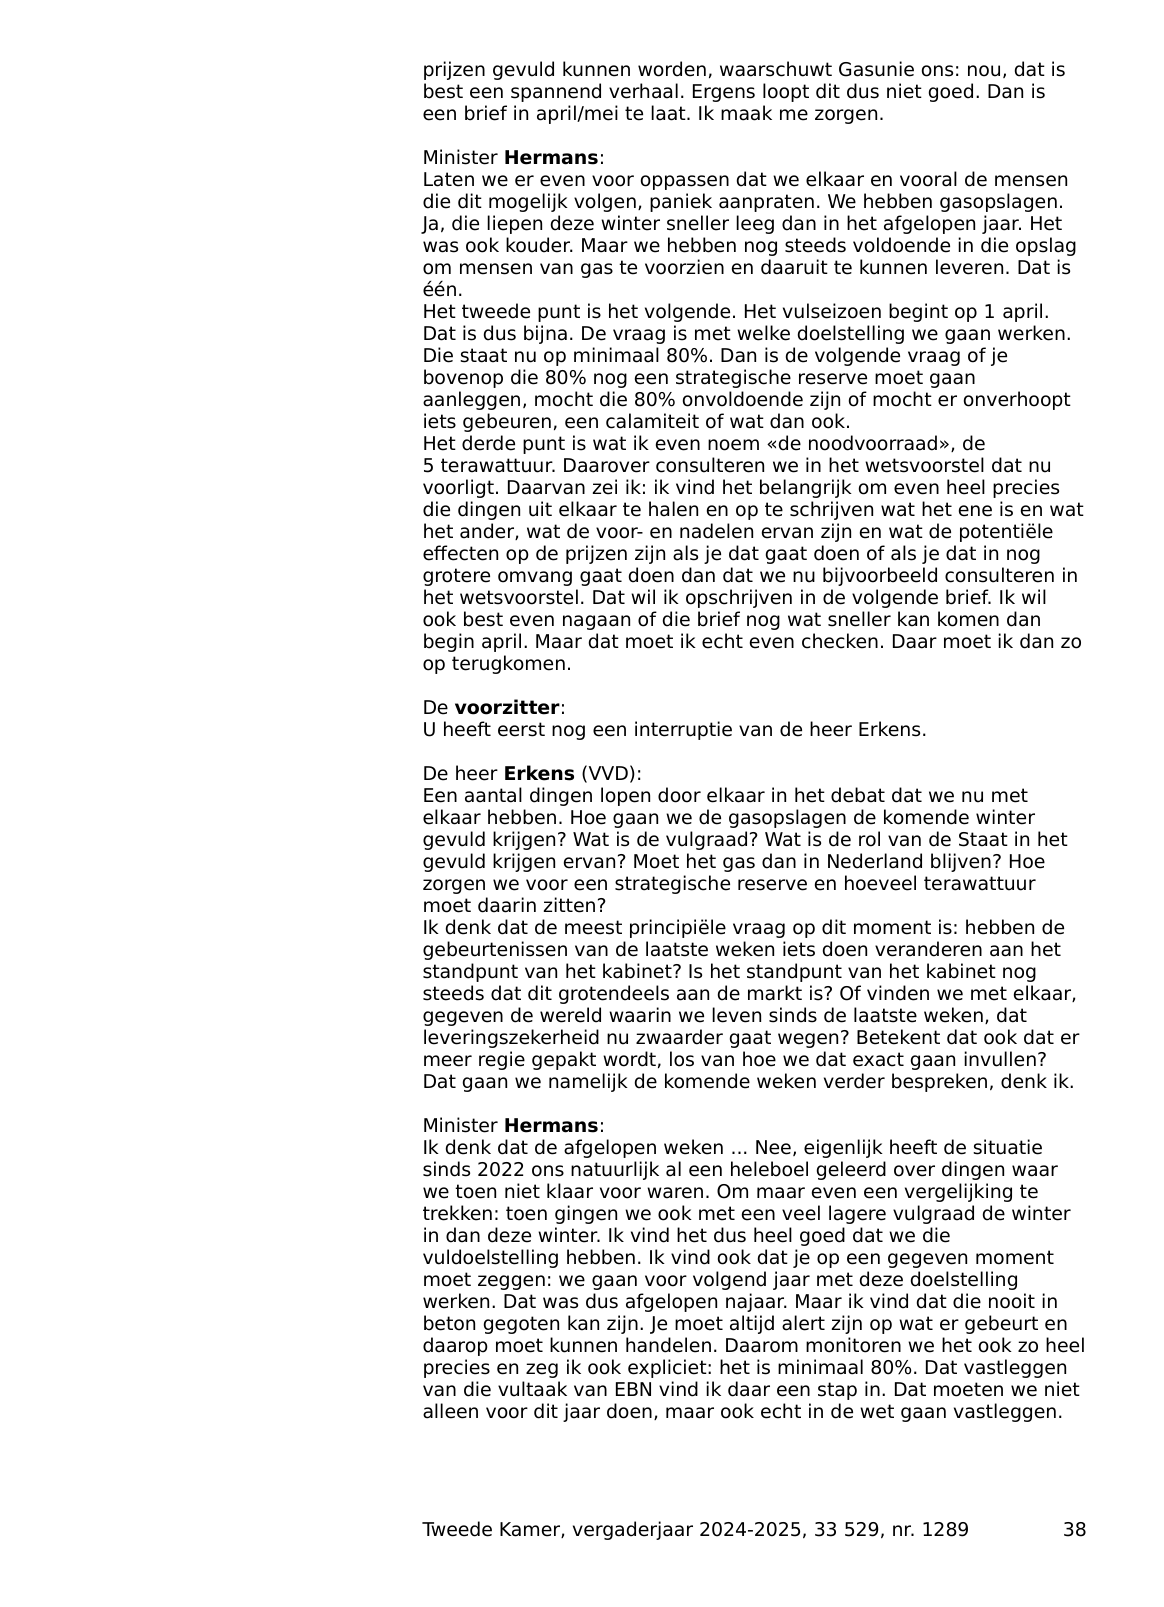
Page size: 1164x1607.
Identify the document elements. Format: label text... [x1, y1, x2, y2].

text U heeft eerst nog een interruptie van de heer Erkens. [422, 719, 1087, 741]
text prijzen gevuld kunnen worden, waarschuwt Gasunie ons: nou, dat is best een spannend verhaal. Ergens loopt dit dus niet goed. Dan is een brief in april/mei te laat. Ik maak me zorgen. [422, 59, 1087, 125]
text De heer Erkens (VVD): [422, 763, 1087, 785]
text De voorzitter: [422, 697, 1087, 719]
text Het derde punt is wat ik even noem «de noodvoorraad», de 5 terawattuur. Daarover consulteren we in het wetsvoorstel dat nu voorligt. Daarvan zei ik: ik vind het belangrijk om even heel precies die dingen uit elkaar te halen en op te schrijven wat het ene is en wat het ander, wat de voor- en nadelen ervan zijn en wat de potentiële effecten op de prijzen zijn als je dat gaat doen of als je dat in nog grotere omvang gaat doen dan dat we nu bijvoorbeeld consulteren in het wetsvoorstel. Dat wil ik opschrijven in de volgende brief. Ik wil ook best even nagaan of die brief nog wat sneller kan komen dan begin april. Maar dat moet ik echt even checken. Daar moet ik dan zo op terugkomen. [422, 433, 1087, 675]
text Ik denk dat de meest principiële vraag op dit moment is: hebben de gebeurtenissen van de laatste weken iets doen veranderen aan het standpunt van het kabinet? Is het standpunt van het kabinet nog steeds dat dit grotendeels aan de markt is? Of vinden we met elkaar, gegeven de wereld waarin we leven sinds de laatste weken, dat leveringszekerheid nu zwaarder gaat wegen? Betekent dat ook dat er meer regie gepakt wordt, los van hoe we dat exact gaan invullen? Dat gaan we namelijk de komende weken verder bespreken, denk ik. [422, 917, 1087, 1093]
text Laten we er even voor oppassen dat we elkaar en vooral de mensen die dit mogelijk volgen, paniek aanpraten. We hebben gasopslagen. Ja, die liepen deze winter sneller leeg dan in het afgelopen jaar. Het was ook kouder. Maar we hebben nog steeds voldoende in die opslag om mensen van gas te voorzien en daaruit te kunnen leveren. Dat is één. [422, 169, 1087, 301]
text Minister Hermans: [422, 1115, 1087, 1137]
text Minister Hermans: [422, 147, 1087, 169]
text Het tweede punt is het volgende. Het vulseizoen begint op 1 april. Dat is dus bijna. De vraag is met welke doelstelling we gaan werken. Die staat nu op minimaal 80%. Dan is de volgende vraag of je bovenop die 80% nog een strategische reserve moet gaan aanleggen, mocht die 80% onvoldoende zijn of mocht er onverhoopt iets gebeuren, een calamiteit of wat dan ook. [422, 301, 1087, 433]
text Een aantal dingen lopen door elkaar in het debat dat we nu met elkaar hebben. Hoe gaan we de gasopslagen de komende winter gevuld krijgen? Wat is de vulgraad? Wat is de rol van de Staat in het gevuld krijgen ervan? Moet het gas dan in Nederland blijven? Hoe zorgen we voor een strategische reserve en hoeveel terawattuur moet daarin zitten? [422, 785, 1087, 917]
text Ik denk dat de afgelopen weken ... Nee, eigenlijk heeft de situatie sinds 2022 ons natuurlijk al een heleboel geleerd over dingen waar we toen niet klaar voor waren. Om maar even een vergelijking te trekken: toen gingen we ook met een veel lagere vulgraad de winter in dan deze winter. Ik vind het dus heel goed dat we die vuldoelstelling hebben. Ik vind ook dat je op een gegeven moment moet zeggen: we gaan voor volgend jaar met deze doelstelling werken. Dat was dus afgelopen najaar. Maar ik vind dat die nooit in beton gegoten kan zijn. Je moet altijd alert zijn op wat er gebeurt en daarop moet kunnen handelen. Daarom monitoren we het ook zo heel precies en zeg ik ook expliciet: het is minimaal 80%. Dat vastleggen van die vultaak van EBN vind ik daar een stap in. Dat moeten we niet alleen voor dit jaar doen, maar ook echt in de wet gaan vastleggen. [422, 1137, 1087, 1423]
